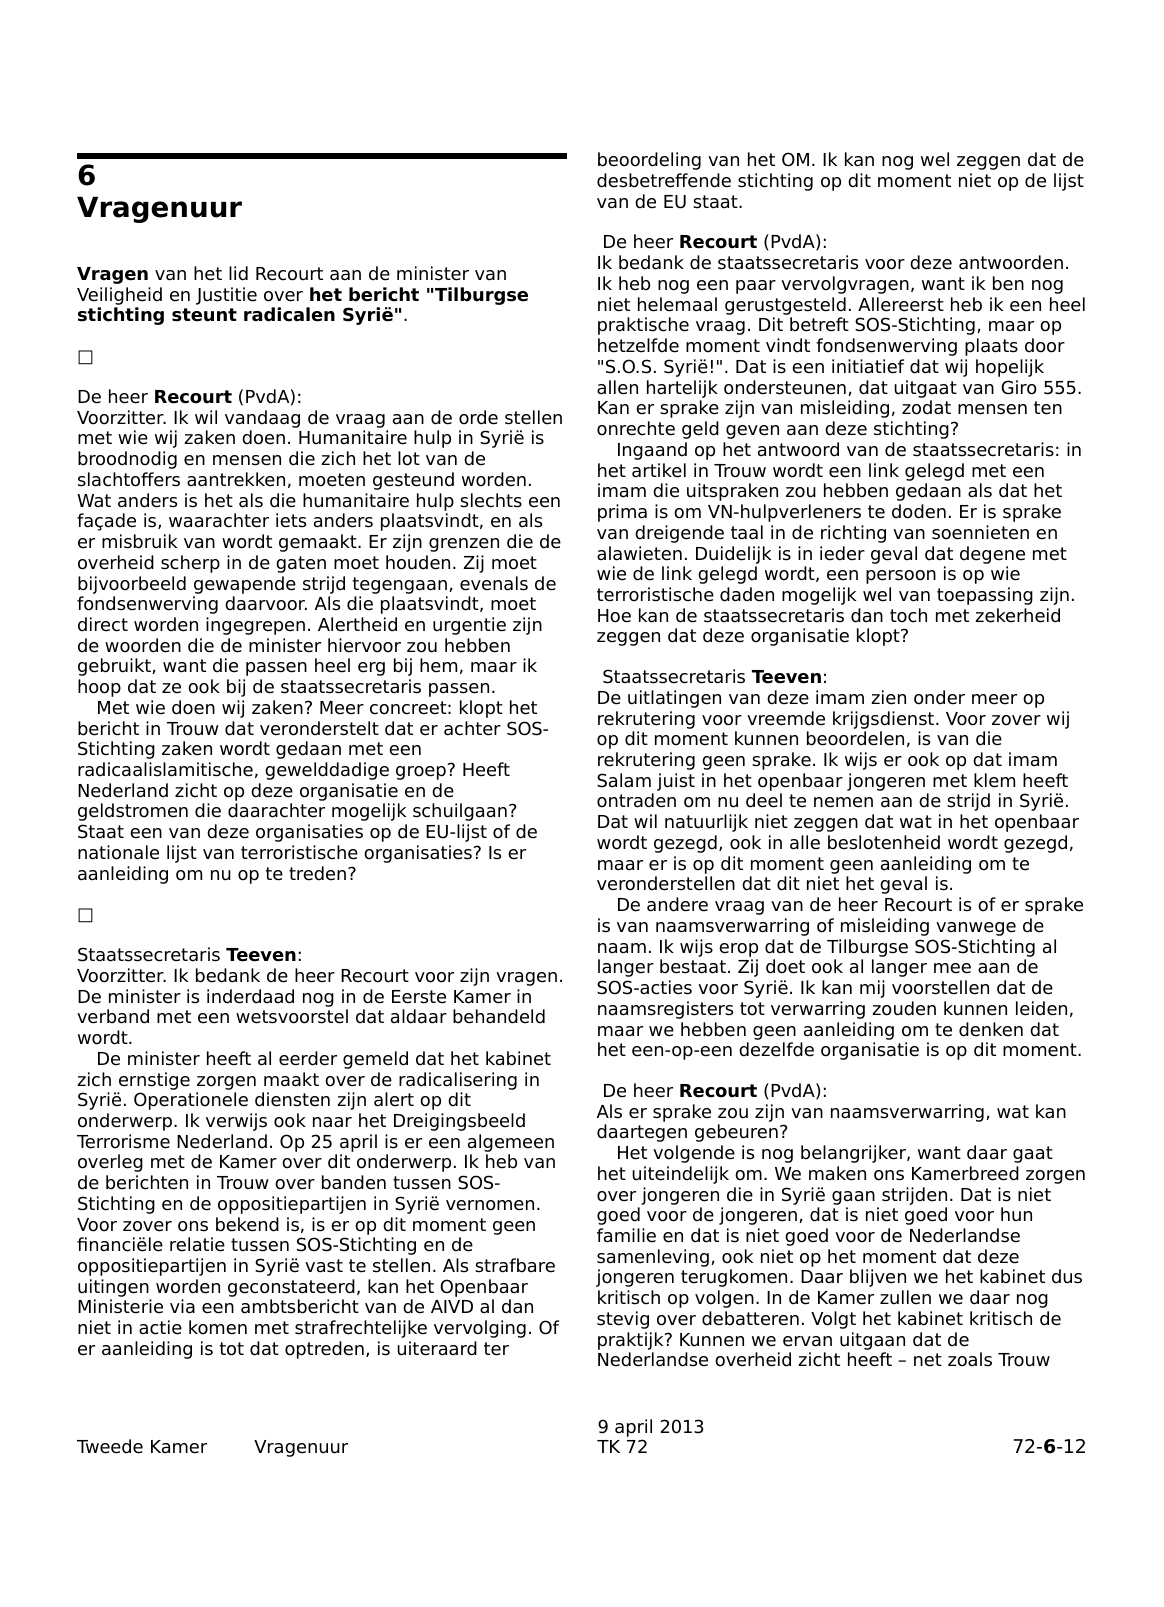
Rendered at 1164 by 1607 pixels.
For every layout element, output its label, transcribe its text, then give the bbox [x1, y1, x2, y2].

text Het volgende is nog belangrijker, want daar gaat het uiteindelijk om. We maken ons Kamerbreed zorgen over jongeren die in Syrië gaan strijden. Dat is niet goed voor de jongeren, dat is niet goed voor hun familie en dat is niet goed voor de Nederlandse samenleving, ook niet op het moment dat deze jongeren terugkomen. Daar blijven we het kabinet dus kritisch op volgen. In de Kamer zullen we daar nog stevig over debatteren. Volgt het kabinet kritisch de praktijk? Kunnen we ervan uitgaan dat de Nederlandse overheid zicht heeft – net zoals Trouw [596, 1143, 1087, 1371]
text Ik bedank de staatssecretaris voor deze antwoorden. Ik heb nog een paar vervolgvragen, want ik ben nog niet helemaal gerustgesteld. Allereerst heb ik een heel praktische vraag. Dit betreft SOS-Stichting, maar op hetzelfde moment vindt fondsenwerving plaats door "S.O.S. Syrië!". Dat is een initiatief dat wij hopelijk allen hartelijk ondersteunen, dat uitgaat van Giro 555. Kan er sprake zijn van misleiding, zodat mensen ten onrechte geld geven aan deze stichting? [596, 253, 1087, 440]
text □ [77, 346, 567, 367]
text De heer Recourt (PvdA): [77, 387, 567, 407]
text De heer Recourt (PvdA): [596, 232, 1087, 253]
text De heer Recourt (PvdA): [596, 1081, 1087, 1102]
text Als er sprake zou zijn van naamsverwarring, wat kan daartegen gebeuren? [596, 1102, 1087, 1143]
text Voorzitter. Ik wil vandaag de vraag aan de orde stellen met wie wij zaken doen. Humanitaire hulp in Syrië is broodnodig en mensen die zich het lot van de slachtoffers aantrekken, moeten gesteund worden. Wat anders is het als die humanitaire hulp slechts een façade is, waarachter iets anders plaatsvindt, en als er misbruik van wordt gemaakt. Er zijn grenzen die de overheid scherp in de gaten moet houden. Zij moet bijvoorbeeld gewapende strijd tegengaan, evenals de fondsenwerving daarvoor. Als die plaatsvindt, moet direct worden ingegrepen. Alertheid en urgentie zijn de woorden die de minister hiervoor zou hebben gebruikt, want die passen heel erg bij hem, maar ik hoop dat ze ook bij de staatssecretaris passen. [77, 407, 567, 698]
text Voorzitter. Ik bedank de heer Recourt voor zijn vragen. De minister is inderdaad nog in de Eerste Kamer in verband met een wetsvoorstel dat aldaar behandeld wordt. [77, 966, 567, 1049]
text Staatssecretaris Teeven: [596, 667, 1087, 688]
text De uitlatingen van deze imam zien onder meer op rekrutering voor vreemde krijgsdienst. Voor zover wij op dit moment kunnen beoordelen, is van die rekrutering geen sprake. Ik wijs er ook op dat imam Salam juist in het openbaar jongeren met klem heeft ontraden om nu deel te nemen aan de strijd in Syrië. Dat wil natuurlijk niet zeggen dat wat in het openbaar wordt gezegd, ook in alle beslotenheid wordt gezegd, maar er is op dit moment geen aanleiding om te veronderstellen dat dit niet het geval is. [596, 688, 1087, 895]
text De minister heeft al eerder gemeld dat het kabinet zich ernstige zorgen maakt over de radicalisering in Syrië. Operationele diensten zijn alert op dit onderwerp. Ik verwijs ook naar het Dreigingsbeeld Terrorisme Nederland. Op 25 april is er een algemeen overleg met de Kamer over dit onderwerp. Ik heb van de berichten in Trouw over banden tussen SOS-Stichting en de oppositiepartijen in Syrië vernomen. Voor zover ons bekend is, is er op dit moment geen financiële relatie tussen SOS-Stichting en de oppositiepartijen in Syrië vast te stellen. Als strafbare uitingen worden geconstateerd, kan het Openbaar Ministerie via een ambtsbericht van de AIVD al dan niet in actie komen met strafrechtelijke vervolging. Of er aanleiding is tot dat optreden, is uiteraard ter [77, 1049, 567, 1359]
text beoordeling van het OM. Ik kan nog wel zeggen dat de desbetreffende stichting op dit moment niet op de lijst van de EU staat. [596, 150, 1087, 212]
title 6 Vragenuur [77, 159, 567, 224]
text Met wie doen wij zaken? Meer concreet: klopt het bericht in Trouw dat veronderstelt dat er achter SOS-Stichting zaken wordt gedaan met een radicaalislamitische, gewelddadige groep? Heeft Nederland zicht op deze organisatie en de geldstromen die daarachter mogelijk schuilgaan? Staat een van deze organisaties op de EU-lijst of de nationale lijst van terroristische organisaties? Is er aanleiding om nu op te treden? [77, 698, 567, 884]
text Vragen van het lid Recourt aan de minister van Veiligheid en Justitie over het bericht "Tilburgse stichting steunt radicalen Syrië". [77, 264, 567, 326]
text De andere vraag van de heer Recourt is of er sprake is van naamsverwarring of misleiding vanwege de naam. Ik wijs erop dat de Tilburgse SOS-Stichting al langer bestaat. Zij doet ook al langer mee aan de SOS-acties voor Syrië. Ik kan mij voorstellen dat de naamsregisters tot verwarring zouden kunnen leiden, maar we hebben geen aanleiding om te denken dat het een-op-een dezelfde organisatie is op dit moment. [596, 895, 1087, 1061]
text Staatssecretaris Teeven: [77, 945, 567, 966]
text Ingaand op het antwoord van de staatssecretaris: in het artikel in Trouw wordt een link gelegd met een imam die uitspraken zou hebben gedaan als dat het prima is om VN-hulpverleners te doden. Er is sprake van dreigende taal in de richting van soennieten en alawieten. Duidelijk is in ieder geval dat degene met wie de link gelegd wordt, een persoon is op wie terroristische daden mogelijk wel van toepassing zijn. Hoe kan de staatssecretaris dan toch met zekerheid zeggen dat deze organisatie klopt? [596, 440, 1087, 647]
text □ [77, 904, 567, 925]
